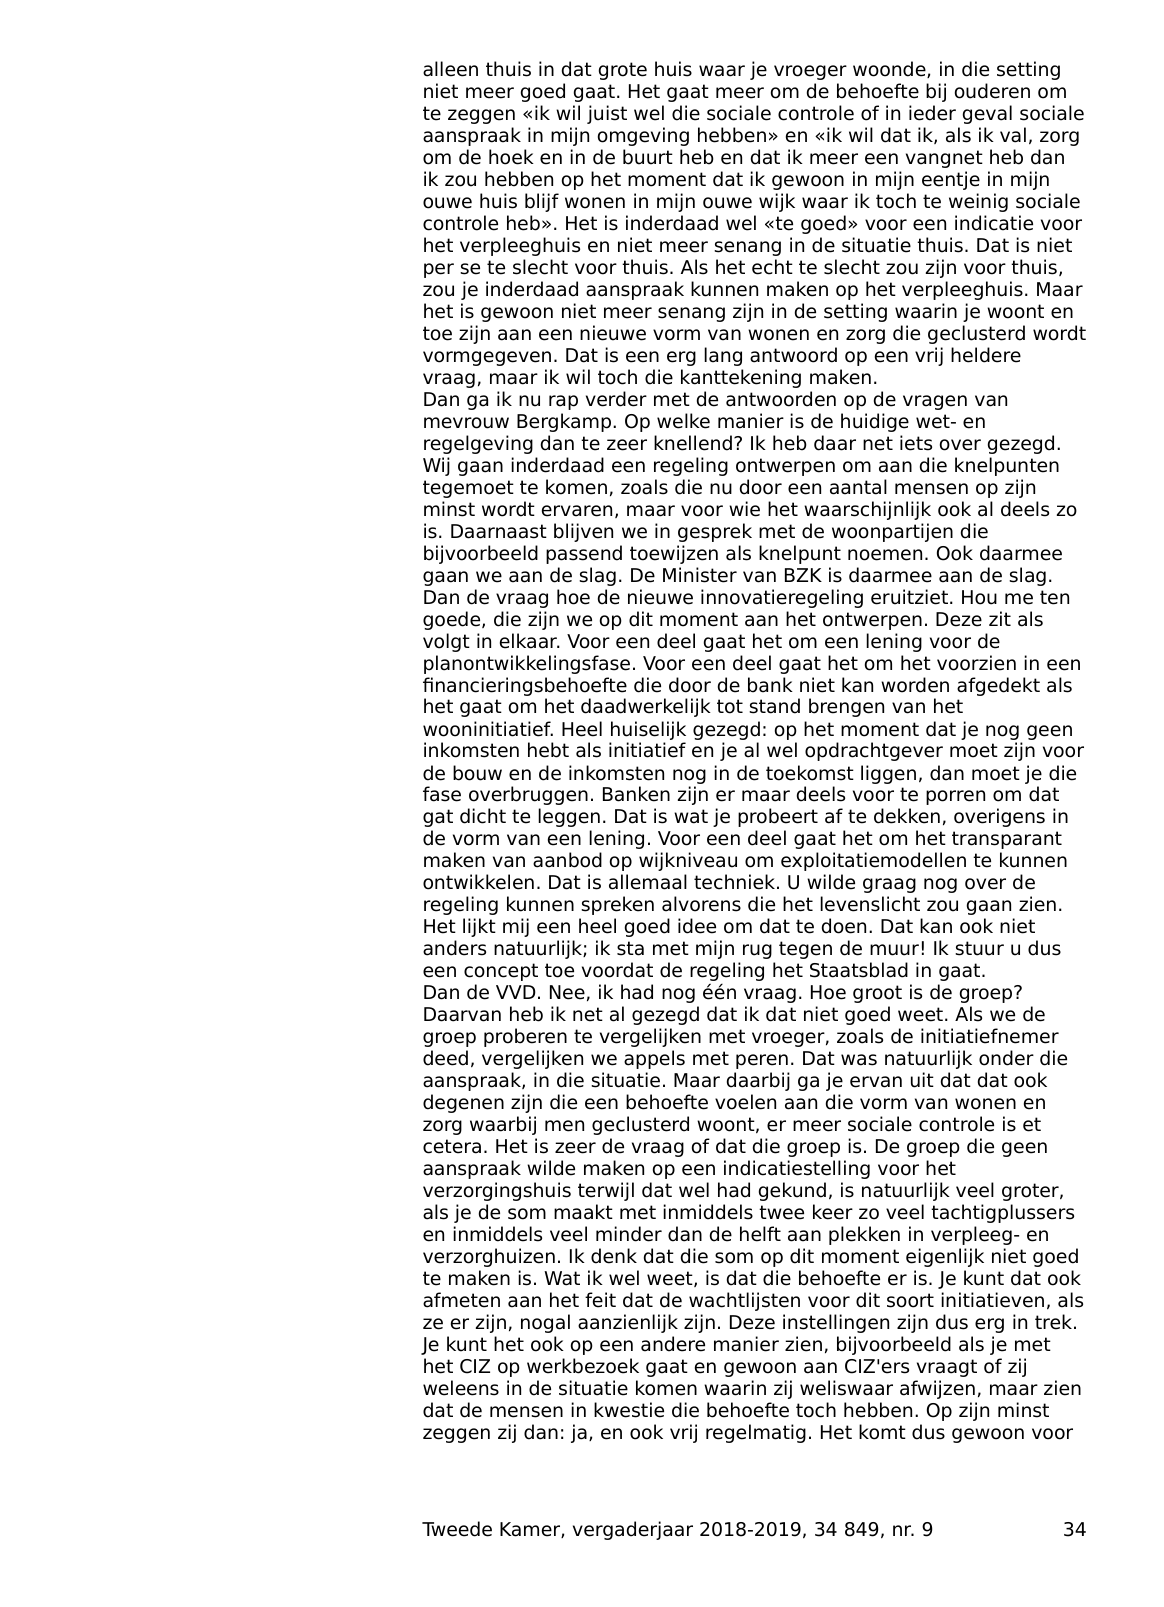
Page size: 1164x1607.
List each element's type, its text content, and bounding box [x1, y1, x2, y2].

text Dan de VVD. Nee, ik had nog één vraag. Hoe groot is de groep? Daarvan heb ik net al gezegd dat ik dat niet goed weet. Als we de groep proberen te vergelijken met vroeger, zoals de initiatiefnemer deed, vergelijken we appels met peren. Dat was natuurlijk onder die aanspraak, in die situatie. Maar daarbij ga je ervan uit dat dat ook degenen zijn die een behoefte voelen aan die vorm van wonen en zorg waarbij men geclusterd woont, er meer sociale controle is et cetera. Het is zeer de vraag of dat die groep is. De groep die geen aanspraak wilde maken op een indicatiestelling voor het verzorgingshuis terwijl dat wel had gekund, is natuurlijk veel groter, als je de som maakt met inmiddels twee keer zo veel tachtigplussers en inmiddels veel minder dan de helft aan plekken in verpleeg- en verzorghuizen. Ik denk dat die som op dit moment eigenlijk niet goed te maken is. Wat ik wel weet, is dat die behoefte er is. Je kunt dat ook afmeten aan het feit dat de wachtlijsten voor dit soort initiatieven, als ze er zijn, nogal aanzienlijk zijn. Deze instellingen zijn dus erg in trek. Je kunt het ook op een andere manier zien, bijvoorbeeld als je met het CIZ op werkbezoek gaat en gewoon aan CIZ'ers vraagt of zij weleens in de situatie komen waarin zij weliswaar afwijzen, maar zien dat de mensen in kwestie die behoefte toch hebben. Op zijn minst zeggen zij dan: ja, en ook vrij regelmatig. Het komt dus gewoon voor [422, 982, 1087, 1444]
text Dan ga ik nu rap verder met de antwoorden op de vragen van mevrouw Bergkamp. Op welke manier is de huidige wet- en regelgeving dan te zeer knellend? Ik heb daar net iets over gezegd. Wij gaan inderdaad een regeling ontwerpen om aan die knelpunten tegemoet te komen, zoals die nu door een aantal mensen op zijn minst wordt ervaren, maar voor wie het waarschijnlijk ook al deels zo is. Daarnaast blijven we in gesprek met de woonpartijen die bijvoorbeeld passend toewijzen als knelpunt noemen. Ook daarmee gaan we aan de slag. De Minister van BZK is daarmee aan de slag. [422, 389, 1087, 587]
text alleen thuis in dat grote huis waar je vroeger woonde, in die setting niet meer goed gaat. Het gaat meer om de behoefte bij ouderen om te zeggen «ik wil juist wel die sociale controle of in ieder geval sociale aanspraak in mijn omgeving hebben» en «ik wil dat ik, als ik val, zorg om de hoek en in de buurt heb en dat ik meer een vangnet heb dan ik zou hebben op het moment dat ik gewoon in mijn eentje in mijn ouwe huis blijf wonen in mijn ouwe wijk waar ik toch te weinig sociale controle heb». Het is inderdaad wel «te goed» voor een indicatie voor het verpleeghuis en niet meer senang in de situatie thuis. Dat is niet per se te slecht voor thuis. Als het echt te slecht zou zijn voor thuis, zou je inderdaad aanspraak kunnen maken op het verpleeghuis. Maar het is gewoon niet meer senang zijn in de setting waarin je woont en toe zijn aan een nieuwe vorm van wonen en zorg die geclusterd wordt vormgegeven. Dat is een erg lang antwoord op een vrij heldere vraag, maar ik wil toch die kanttekening maken. [422, 59, 1087, 389]
text Dan de vraag hoe de nieuwe innovatieregeling eruitziet. Hou me ten goede, die zijn we op dit moment aan het ontwerpen. Deze zit als volgt in elkaar. Voor een deel gaat het om een lening voor de planontwikkelingsfase. Voor een deel gaat het om het voorzien in een financieringsbehoefte die door de bank niet kan worden afgedekt als het gaat om het daadwerkelijk tot stand brengen van het wooninitiatief. Heel huiselijk gezegd: op het moment dat je nog geen inkomsten hebt als initiatief en je al wel opdrachtgever moet zijn voor de bouw en de inkomsten nog in de toekomst liggen, dan moet je die fase overbruggen. Banken zijn er maar deels voor te porren om dat gat dicht te leggen. Dat is wat je probeert af te dekken, overigens in de vorm van een lening. Voor een deel gaat het om het transparant maken van aanbod op wijkniveau om exploitatiemodellen te kunnen ontwikkelen. Dat is allemaal techniek. U wilde graag nog over de regeling kunnen spreken alvorens die het levenslicht zou gaan zien. Het lijkt mij een heel goed idee om dat te doen. Dat kan ook niet anders natuurlijk; ik sta met mijn rug tegen de muur! Ik stuur u dus een concept toe voordat de regeling het Staatsblad in gaat. [422, 587, 1087, 982]
